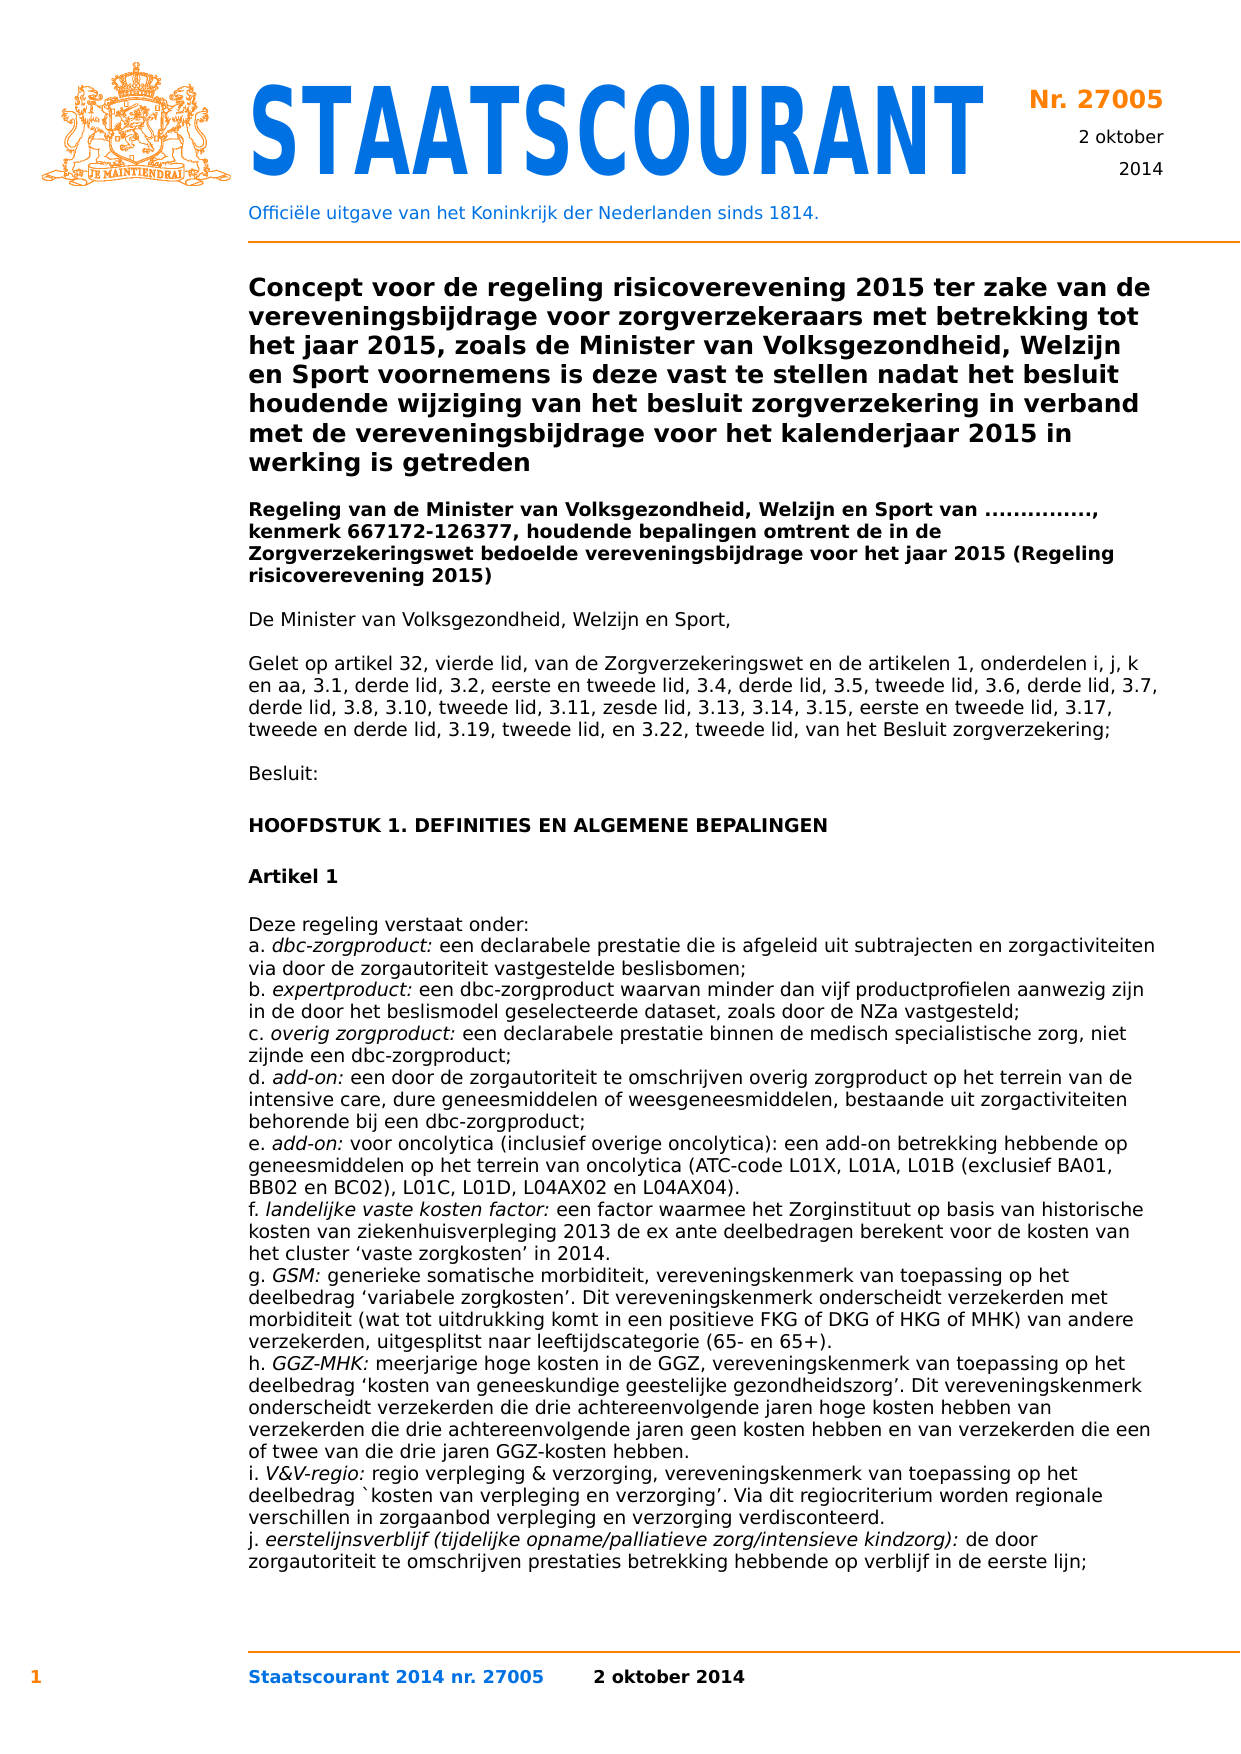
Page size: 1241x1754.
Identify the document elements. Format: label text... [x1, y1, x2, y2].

text a. dbc-zorgproduct: een declarabele prestatie die is afgeleid uit subtrajecten en zorgactiviteiten via door de zorgautoriteit vastgestelde beslisbomen; [248, 935, 1163, 979]
table_cell 2014 [998, 153, 1240, 203]
subtitle Artikel 1 [248, 866, 1163, 888]
subtitle HOOFDSTUK 1. DEFINITIES EN ALGEMENE BEPALINGEN [248, 814, 1163, 836]
text De Minister van Volksgezondheid, Welzijn en Sport, [248, 609, 1163, 631]
text Deze regeling verstaat onder: [248, 913, 1163, 935]
table_cell Officiële uitgave van het Koninkrijk der Nederlanden sinds 1814. [248, 203, 1240, 241]
text Besluit: [248, 762, 1163, 784]
text c. overig zorgproduct: een declarabele prestatie binnen de medisch specialistische zorg, niet zijnde een dbc-zorgproduct; [248, 1023, 1163, 1067]
text e. add-on: voor oncolytica (inclusief overige oncolytica): een add-on betrekking hebbende op geneesmiddelen op het terrein van oncolytica (ATC-code L01X, L01A, L01B (exclusief BA01, BB02 en BC02), L01C, L01D, L04AX02 en L04AX04). [248, 1133, 1163, 1199]
table_header STAATSCOURANT [248, 62, 998, 203]
table_header [25, 62, 248, 241]
picture [41, 62, 231, 186]
text d. add-on: een door de zorgautoriteit te omschrijven overig zorgproduct op het terrein van de intensive care, dure geneesmiddelen of weesgeneesmiddelen, bestaande uit zorgactiviteiten behorende bij een dbc-zorgproduct; [248, 1067, 1163, 1133]
table_header Nr. 27005 [998, 62, 1240, 121]
text Gelet op artikel 32, vierde lid, van de Zorgverzekeringswet en de artikelen 1, onderdelen i, j, k en aa, 3.1, derde lid, 3.2, eerste en tweede lid, 3.4, derde lid, 3.5, tweede lid, 3.6, derde lid, 3.7, derde lid, 3.8, 3.10, tweede lid, 3.11, zesde lid, 3.13, 3.14, 3.15, eerste en tweede lid, 3.17, tweede en derde lid, 3.19, tweede lid, en 3.22, tweede lid, van het Besluit zorgverzekering; [248, 653, 1163, 741]
text Regeling van de Minister van Volksgezondheid, Welzijn en Sport van ..............., kenmerk 667172-126377, houdende bepalingen omtrent de in de Zorgverzekeringswet bedoelde vereveningsbijdrage voor het jaar 2015 (Regeling risicoverevening 2015) [248, 499, 1163, 587]
subtitle Concept voor de regeling risicoverevening 2015 ter zake van de vereveningsbijdrage voor zorgverzekeraars met betrekking tot het jaar 2015, zoals de Minister van Volksgezondheid, Welzijn en Sport voornemens is deze vast te stellen nadat het besluit houdende wijziging van het besluit zorgverzekering in verband met de vereveningsbijdrage voor het kalenderjaar 2015 in werking is getreden [248, 273, 1163, 477]
text f. landelijke vaste kosten factor: een factor waarmee het Zorginstituut op basis van historische kosten van ziekenhuisverpleging 2013 de ex ante deelbedragen berekent voor de kosten van het cluster ‘vaste zorgkosten’ in 2014. [248, 1199, 1163, 1265]
table_cell 2 oktober [998, 121, 1240, 153]
text i. V&V-regio: regio verpleging & verzorging, vereveningskenmerk van toepassing op het deelbedrag `kosten van verpleging en verzorging’. Via dit regiocriterium worden regionale verschillen in zorgaanbod verpleging en verzorging verdisconteerd. [248, 1463, 1163, 1529]
text h. GGZ-MHK: meerjarige hoge kosten in de GGZ, vereveningskenmerk van toepassing op het deelbedrag ‘kosten van geneeskundige geestelijke gezondheidszorg’. Dit vereveningskenmerk onderscheidt verzekerden die drie achtereenvolgende jaren hoge kosten hebben van verzekerden die drie achtereenvolgende jaren geen kosten hebben en van verzekerden die een of twee van die drie jaren GGZ-kosten hebben. [248, 1353, 1163, 1463]
text g. GSM: generieke somatische morbiditeit, vereveningskenmerk van toepassing op het deelbedrag ‘variabele zorgkosten’. Dit vereveningskenmerk onderscheidt verzekerden met morbiditeit (wat tot uitdrukking komt in een positieve FKG of DKG of HKG of MHK) van andere verzekerden, uitgesplitst naar leeftijdscategorie (65- en 65+). [248, 1265, 1163, 1353]
text b. expertproduct: een dbc-zorgproduct waarvan minder dan vijf productprofielen aanwezig zijn in de door het beslismodel geselecteerde dataset, zoals door de NZa vastgesteld; [248, 979, 1163, 1023]
text j. eerstelijnsverblijf (tijdelijke opname/palliatieve zorg/intensieve kindzorg): de door zorgautoriteit te omschrijven prestaties betrekking hebbende op verblijf in de eerste lijn; [248, 1529, 1163, 1573]
